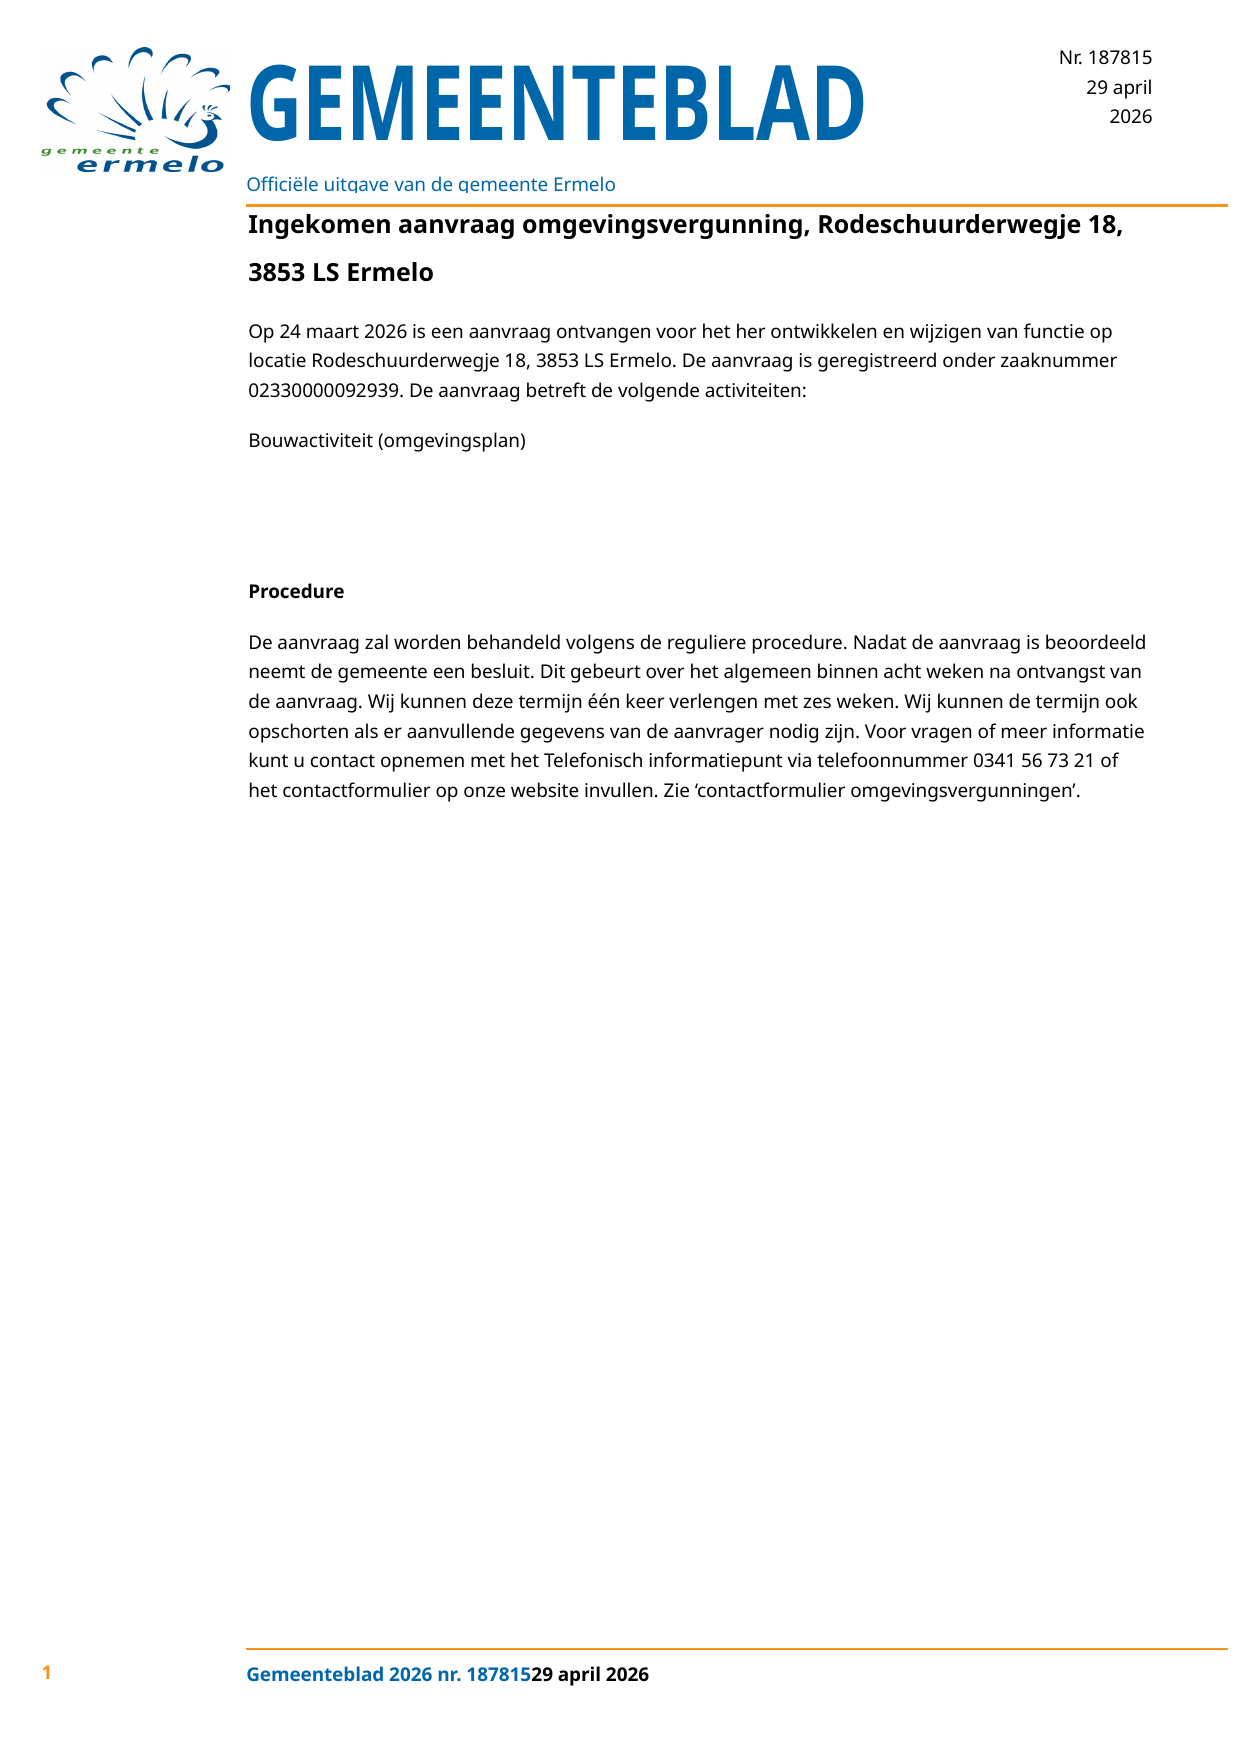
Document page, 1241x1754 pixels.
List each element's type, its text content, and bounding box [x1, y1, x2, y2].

text Ingekomen aanvraag omgevingsvergunning, Rodeschuurderwegje 18, 3853 LS Ermelo [248, 207, 1152, 288]
picture [41, 47, 231, 172]
text Bouwactiviteit (omgevingsplan) [248, 427, 1152, 453]
text Op 24 maart 2026 is een aanvraag ontvangen voor het her ontwikkelen en wijzigen van functie op locatie Rodeschuurderwegje 18, 3853 LS Ermelo. De aanvraag is geregistreerd onder zaaknummer 02330000092939. De aanvraag betreft de volgende activiteiten: [248, 318, 1152, 403]
text De aanvraag zal worden behandeld volgens de reguliere procedure. Nadat de aanvraag is beoordeeld neemt de gemeente een besluit. Dit gebeurt over het algemeen binnen acht weken na ontvangst van de aanvraag. Wij kunnen deze termijn één keer verlengen met zes weken. Wij kunnen de termijn ook opschorten als er aanvullende gegevens van de aanvrager nodig zijn. Voor vragen of meer informatie kunt u contact opnemen met het Telefonisch informatiepunt via telefoonnummer 0341 56 73 21 of het contactformulier op onze website invullen. Zie ‘contactformulier omgevingsvergunningen’. [248, 629, 1152, 803]
text Procedure [248, 579, 1152, 604]
